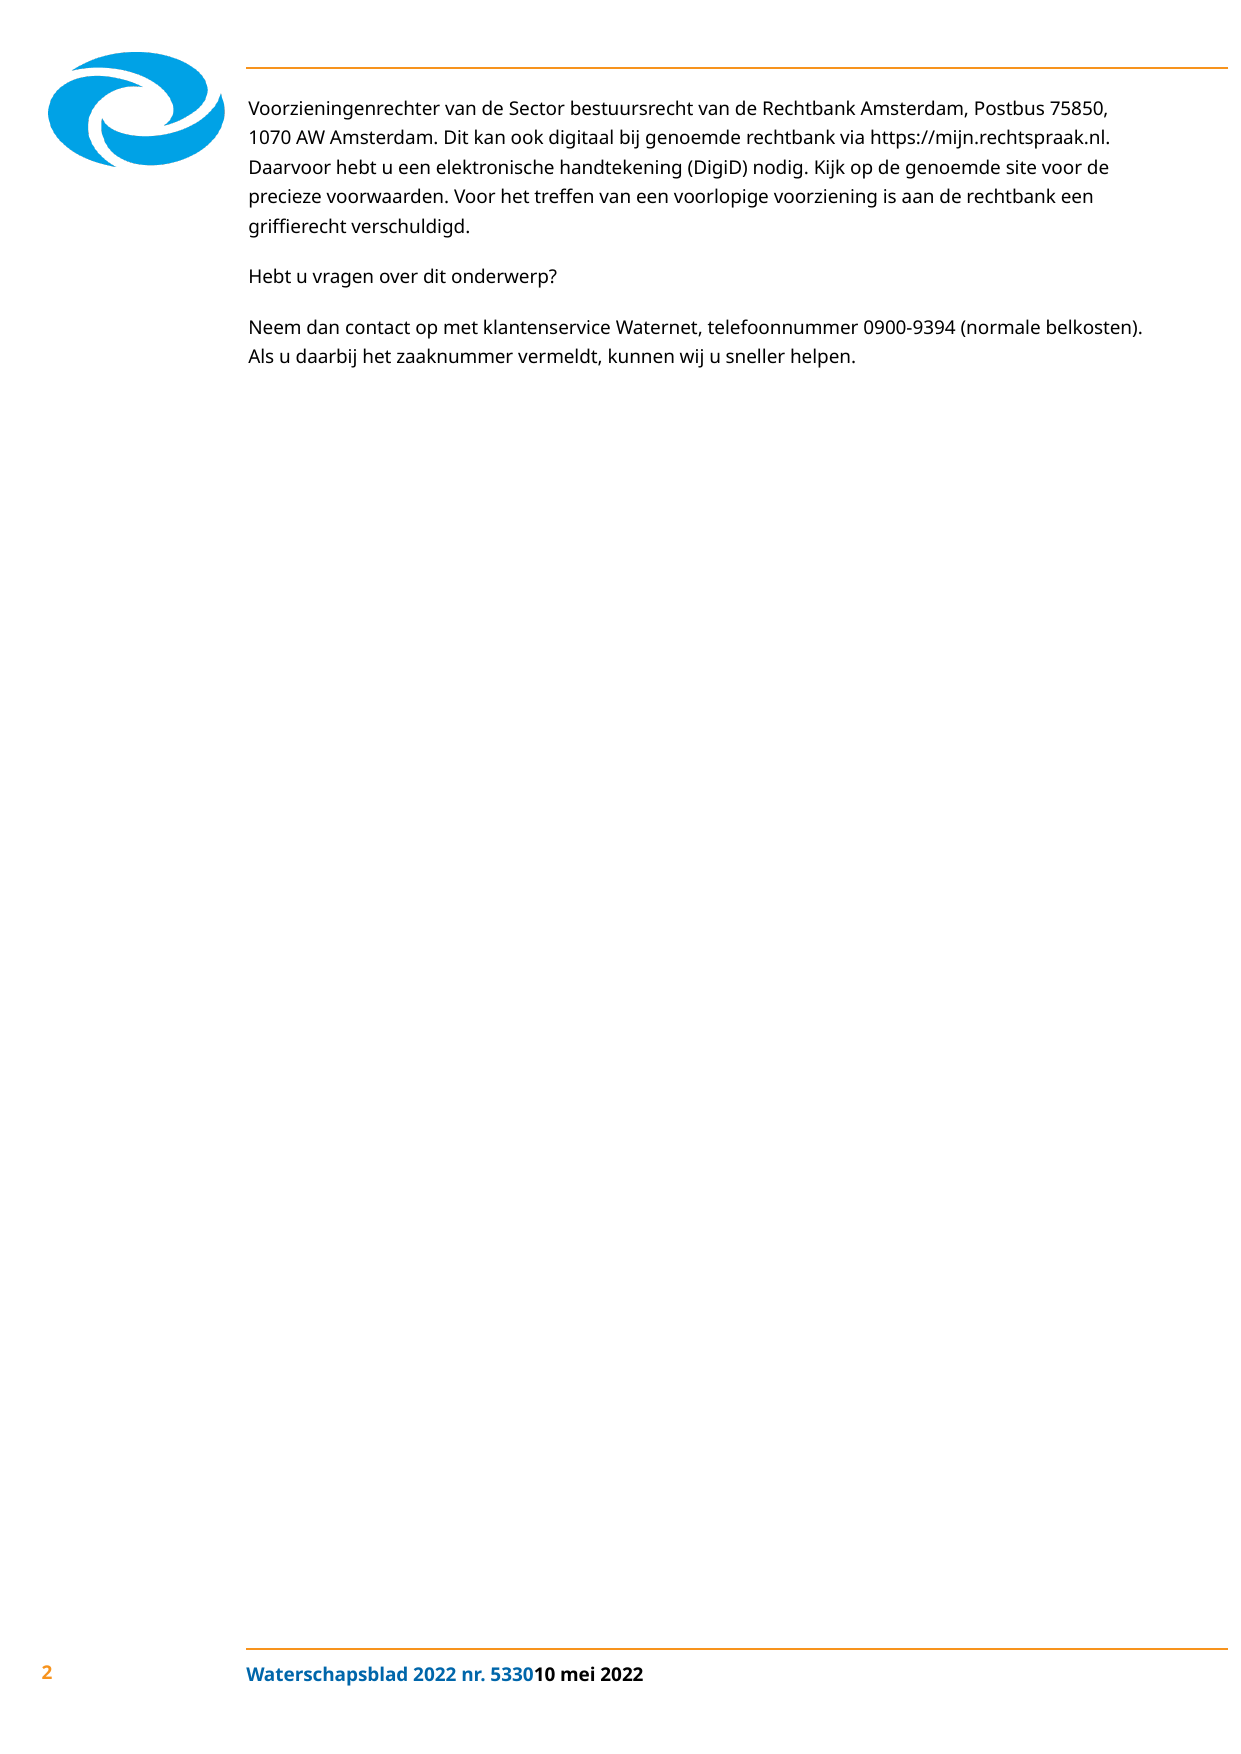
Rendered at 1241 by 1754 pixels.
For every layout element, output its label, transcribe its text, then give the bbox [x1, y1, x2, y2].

picture [41, 47, 231, 172]
text Neem dan contact op met klantenservice Waternet, telefoonnummer 0900-9394 (normale belkosten). Als u daarbij het zaaknummer vermeldt, kunnen wij u sneller helpen. [248, 314, 1152, 369]
text Voorzieningenrechter van de Sector bestuursrecht van de Rechtbank Amsterdam, Postbus 75850, 1070 AW Amsterdam. Dit kan ook digitaal bij genoemde rechtbank via https://mijn.rechtspraak.nl. Daarvoor hebt u een elektronische handtekening (DigiD) nodig. Kijk op de genoemde site voor de precieze voorwaarden. Voor het treffen van een voorlopige voorziening is aan de rechtbank een griffierecht verschuldigd. [248, 95, 1152, 239]
text Hebt u vragen over dit onderwerp? [248, 263, 1152, 289]
